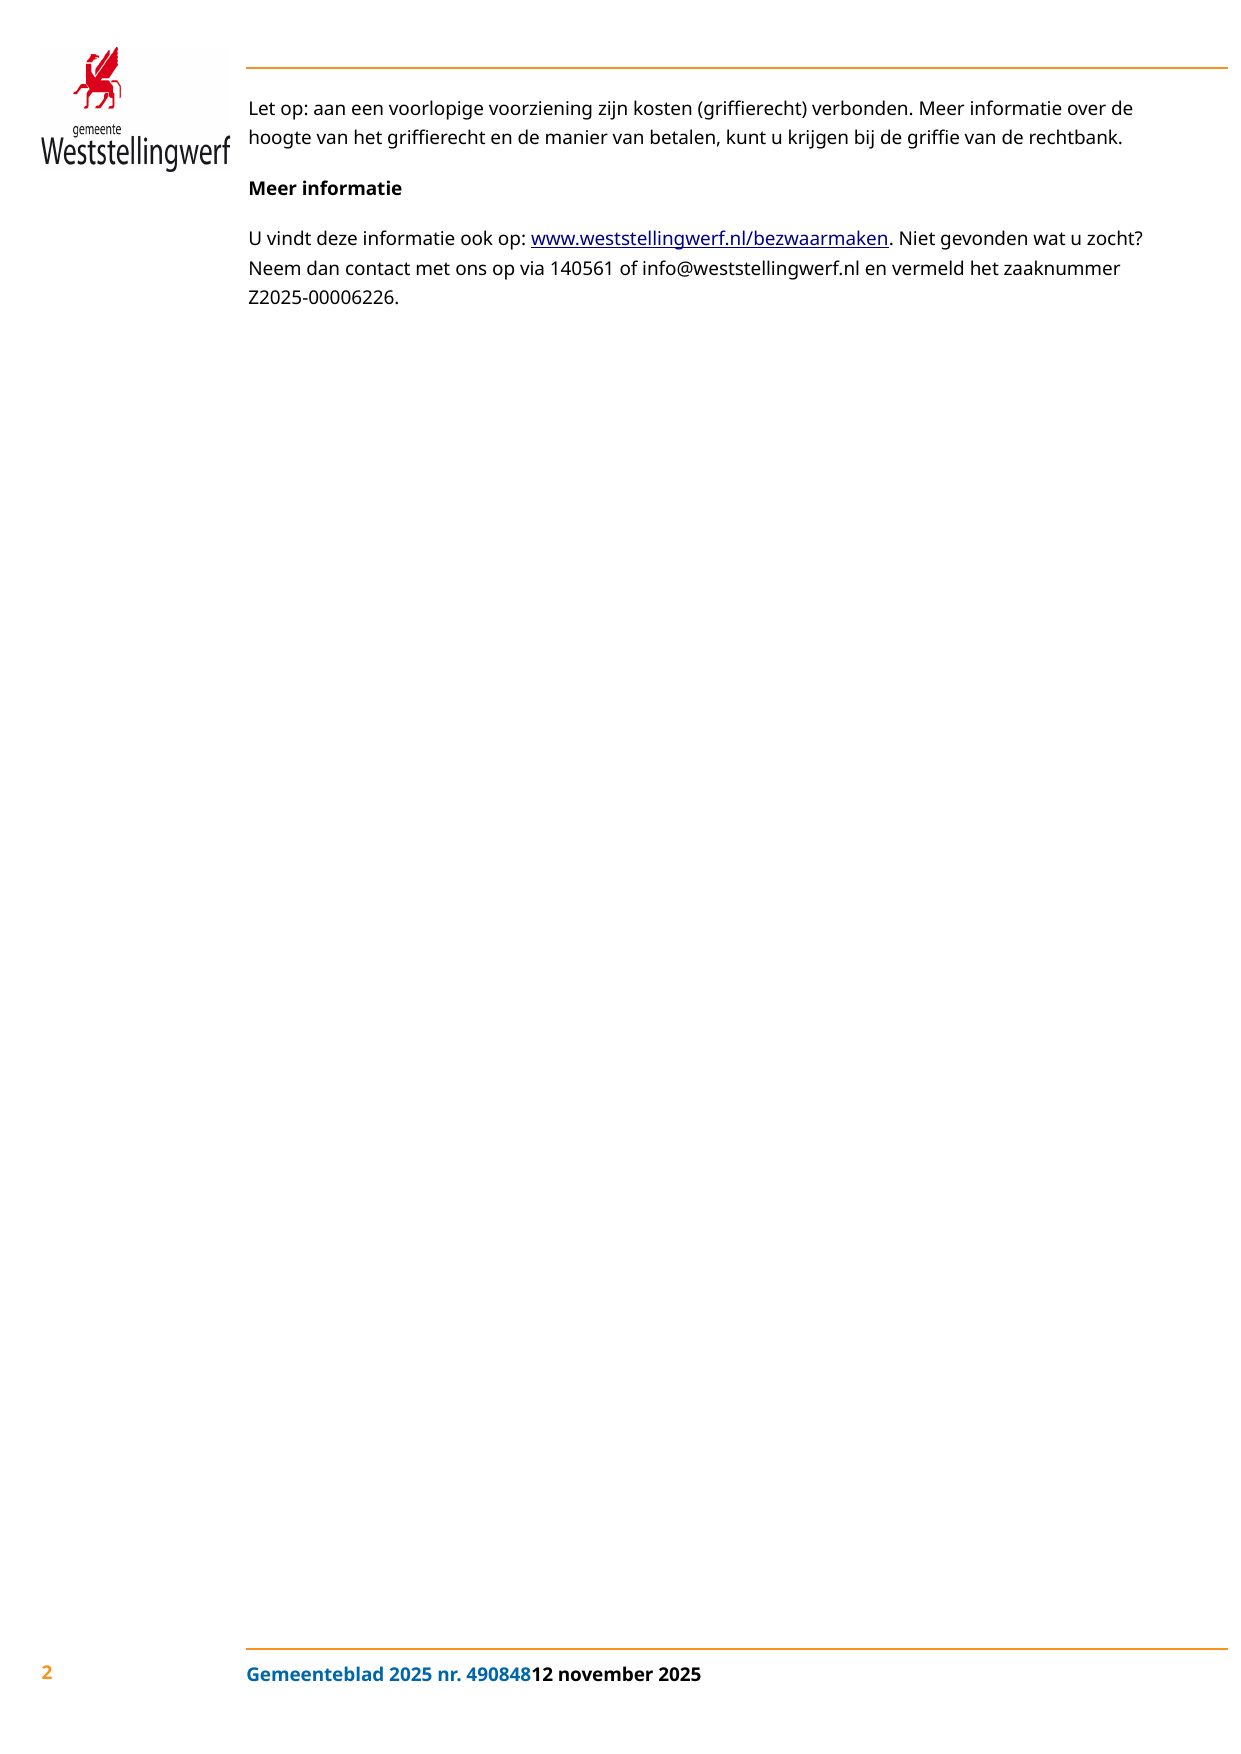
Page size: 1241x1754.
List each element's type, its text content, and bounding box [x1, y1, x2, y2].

text U vindt deze informatie ook op: www.weststellingwerf.nl/bezwaarmaken. Niet gevonden wat u zocht? Neem dan contact met ons op via 140561 of info@weststellingwerf.nl en vermeld het zaaknummer Z2025-00006226. [248, 225, 1152, 310]
text Meer informatie [248, 175, 1152, 201]
picture [41, 47, 231, 172]
text Let op: aan een voorlopige voorziening zijn kosten (griffierecht) verbonden. Meer informatie over de hoogte van het griffierecht en de manier van betalen, kunt u krijgen bij de griffie van de rechtbank. [248, 95, 1152, 150]
